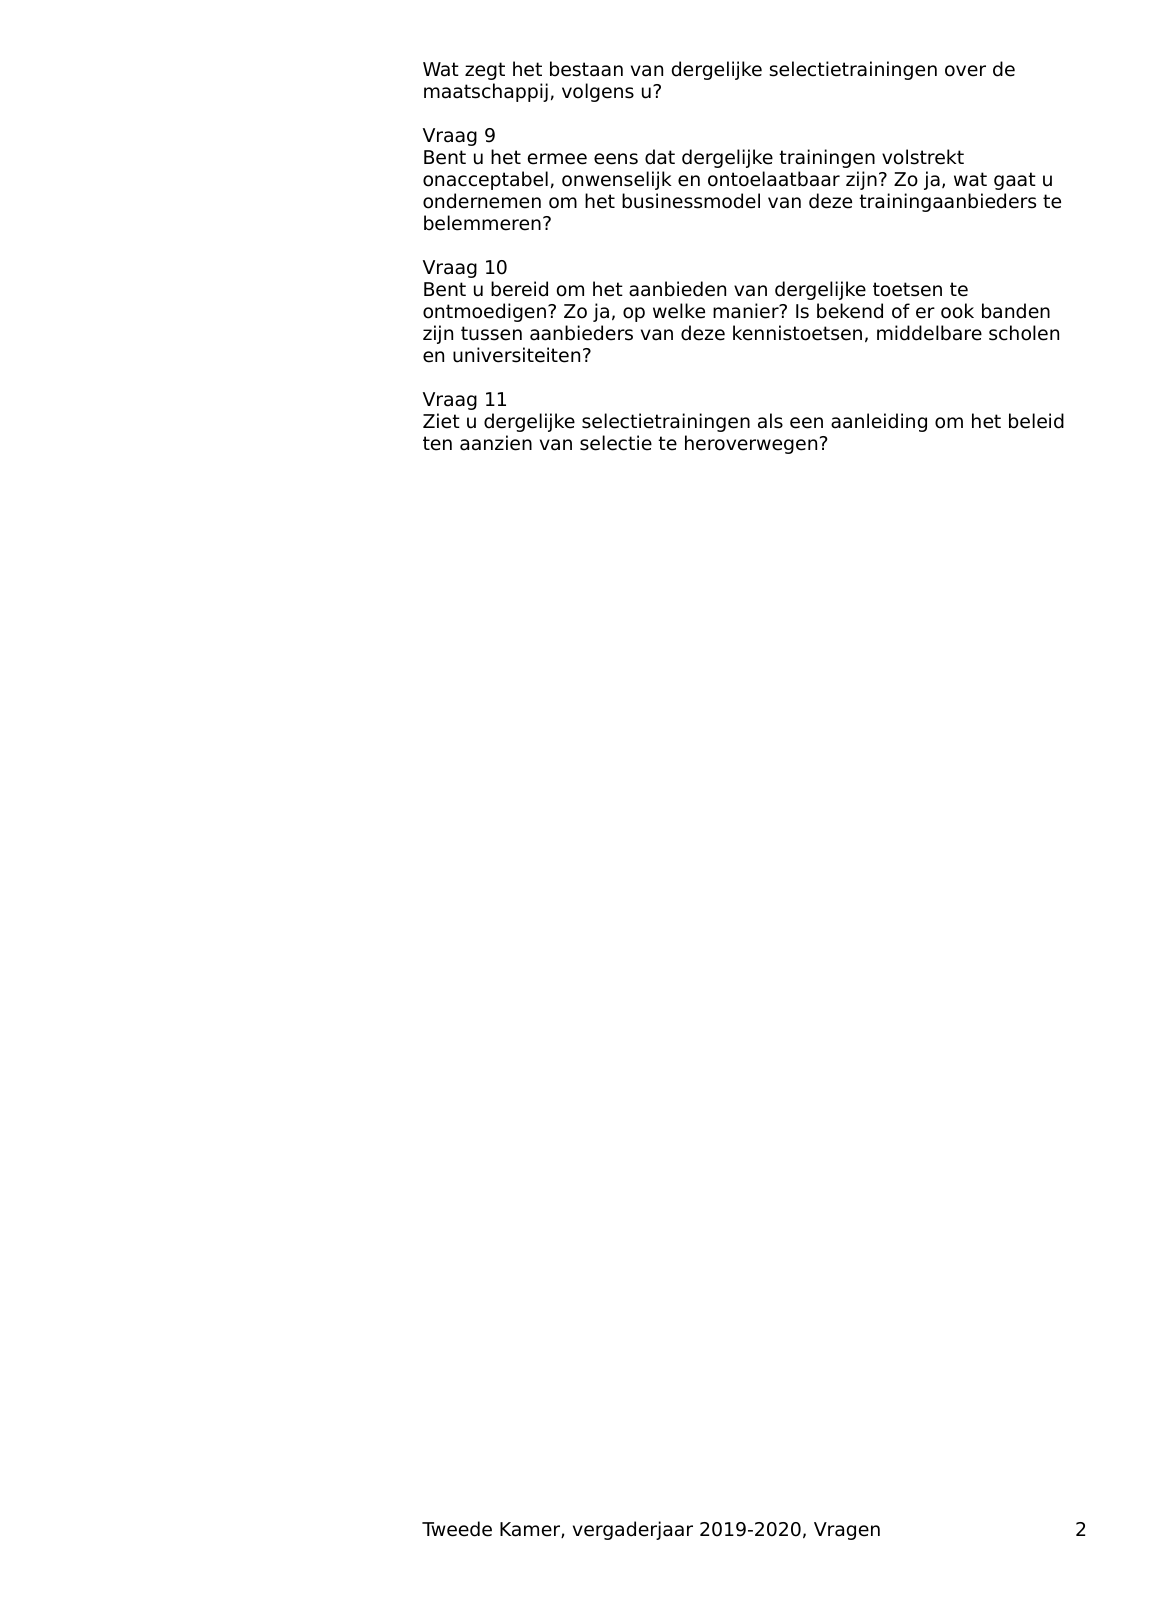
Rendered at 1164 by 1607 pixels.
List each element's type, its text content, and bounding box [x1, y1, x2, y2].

text Ziet u dergelijke selectietrainingen als een aanleiding om het beleid ten aanzien van selectie te heroverwegen? [422, 411, 1087, 455]
text Vraag 10 [422, 257, 1087, 279]
text Bent u bereid om het aanbieden van dergelijke toetsen te ontmoedigen? Zo ja, op welke manier? Is bekend of er ook banden zijn tussen aanbieders van deze kennistoetsen, middelbare scholen en universiteiten? [422, 279, 1087, 367]
text Wat zegt het bestaan van dergelijke selectietrainingen over de maatschappij, volgens u? [422, 59, 1087, 103]
text Vraag 11 [422, 389, 1087, 411]
text Vraag 9 [422, 125, 1087, 147]
text Bent u het ermee eens dat dergelijke trainingen volstrekt onacceptabel, onwenselijk en ontoelaatbaar zijn? Zo ja, wat gaat u ondernemen om het businessmodel van deze trainingaanbieders te belemmeren? [422, 147, 1087, 235]
